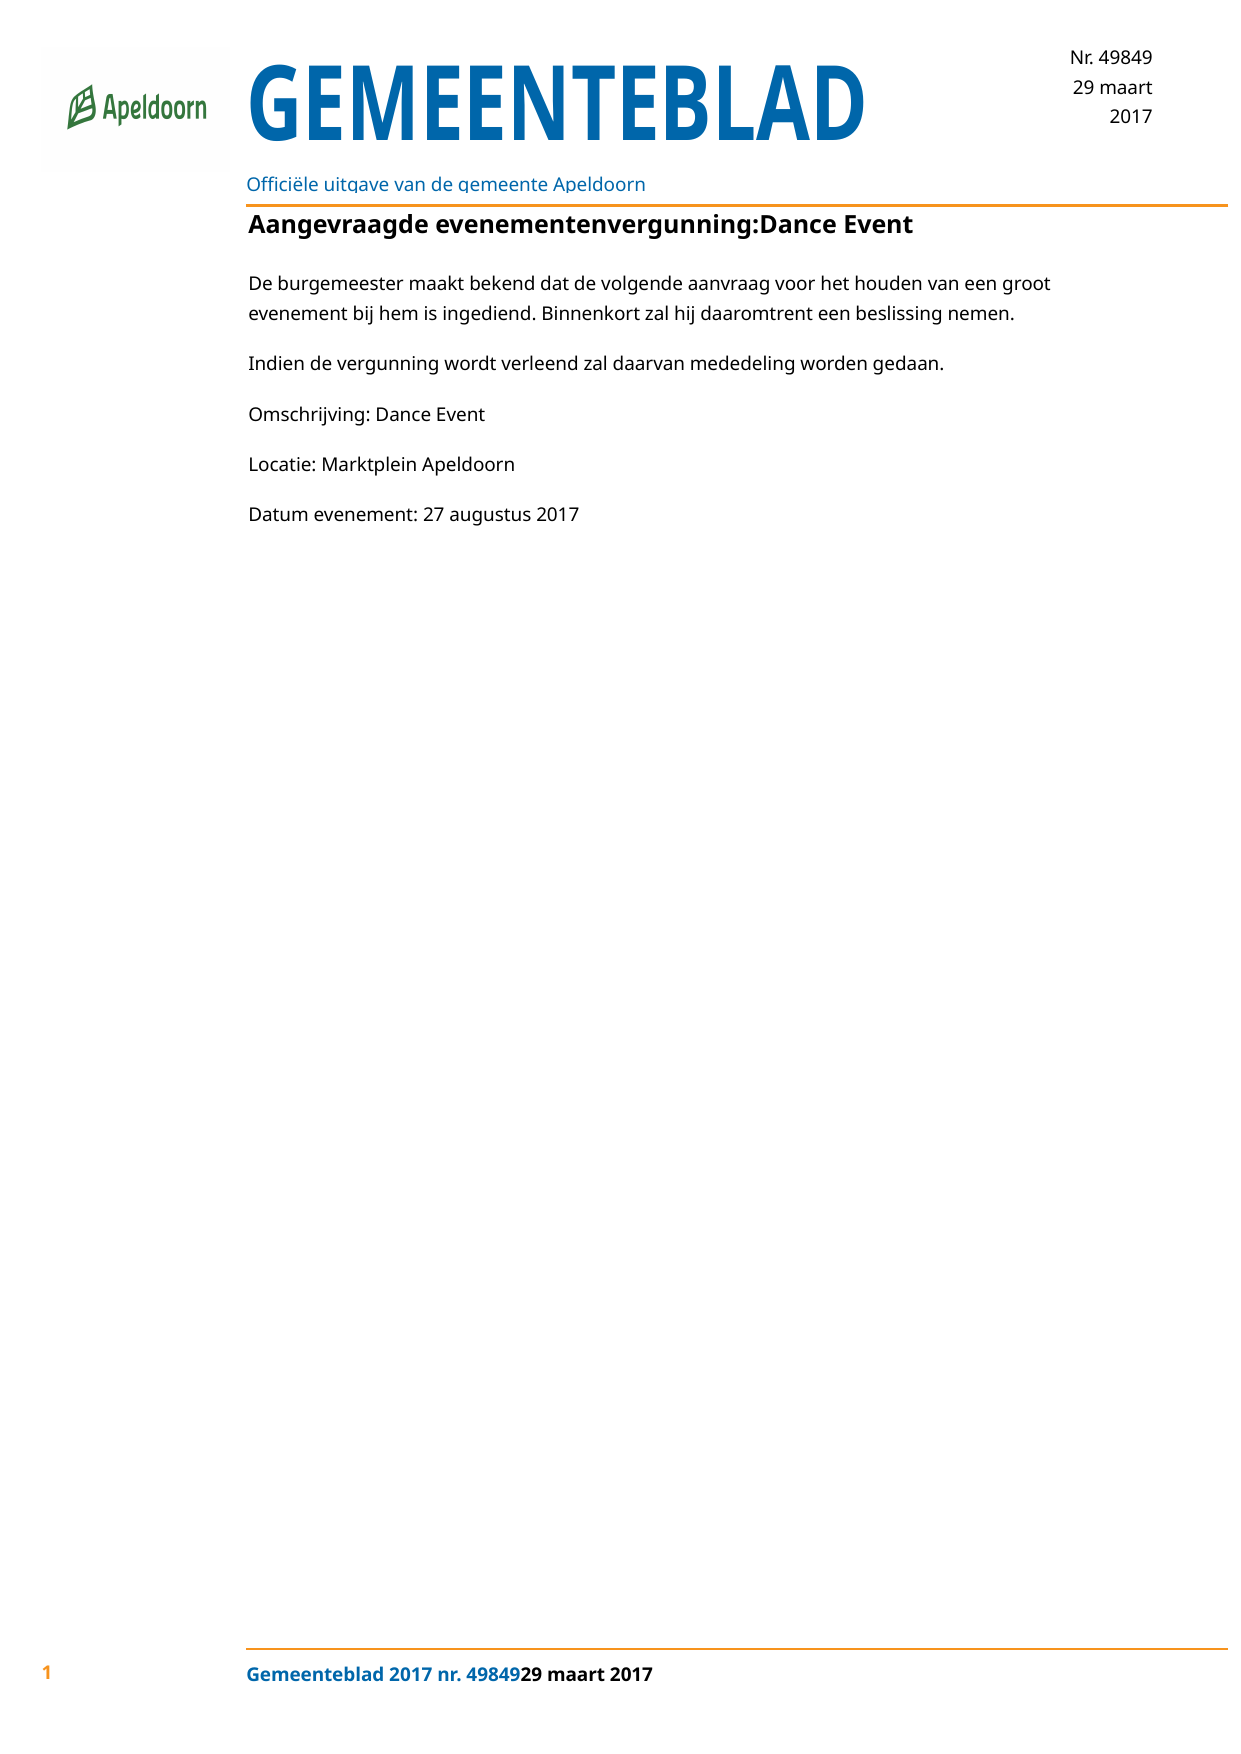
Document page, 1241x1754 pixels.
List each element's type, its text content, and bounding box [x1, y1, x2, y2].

text Locatie: Marktplein Apeldoorn [248, 451, 1152, 477]
text Aangevraagde evenementenvergunning:Dance Event [248, 207, 1152, 241]
text De burgemeester maakt bekend dat de volgende aanvraag voor het houden van een groot evenement bij hem is ingediend. Binnenkort zal hij daaromtrent een beslissing nemen. [248, 270, 1152, 326]
text Indien de vergunning wordt verleend zal daarvan mededeling worden gedaan. [248, 350, 1152, 376]
picture [41, 47, 231, 172]
text Datum evenement: 27 augustus 2017 [248, 502, 1152, 527]
text Omschrijving: Dance Event [248, 401, 1152, 426]
